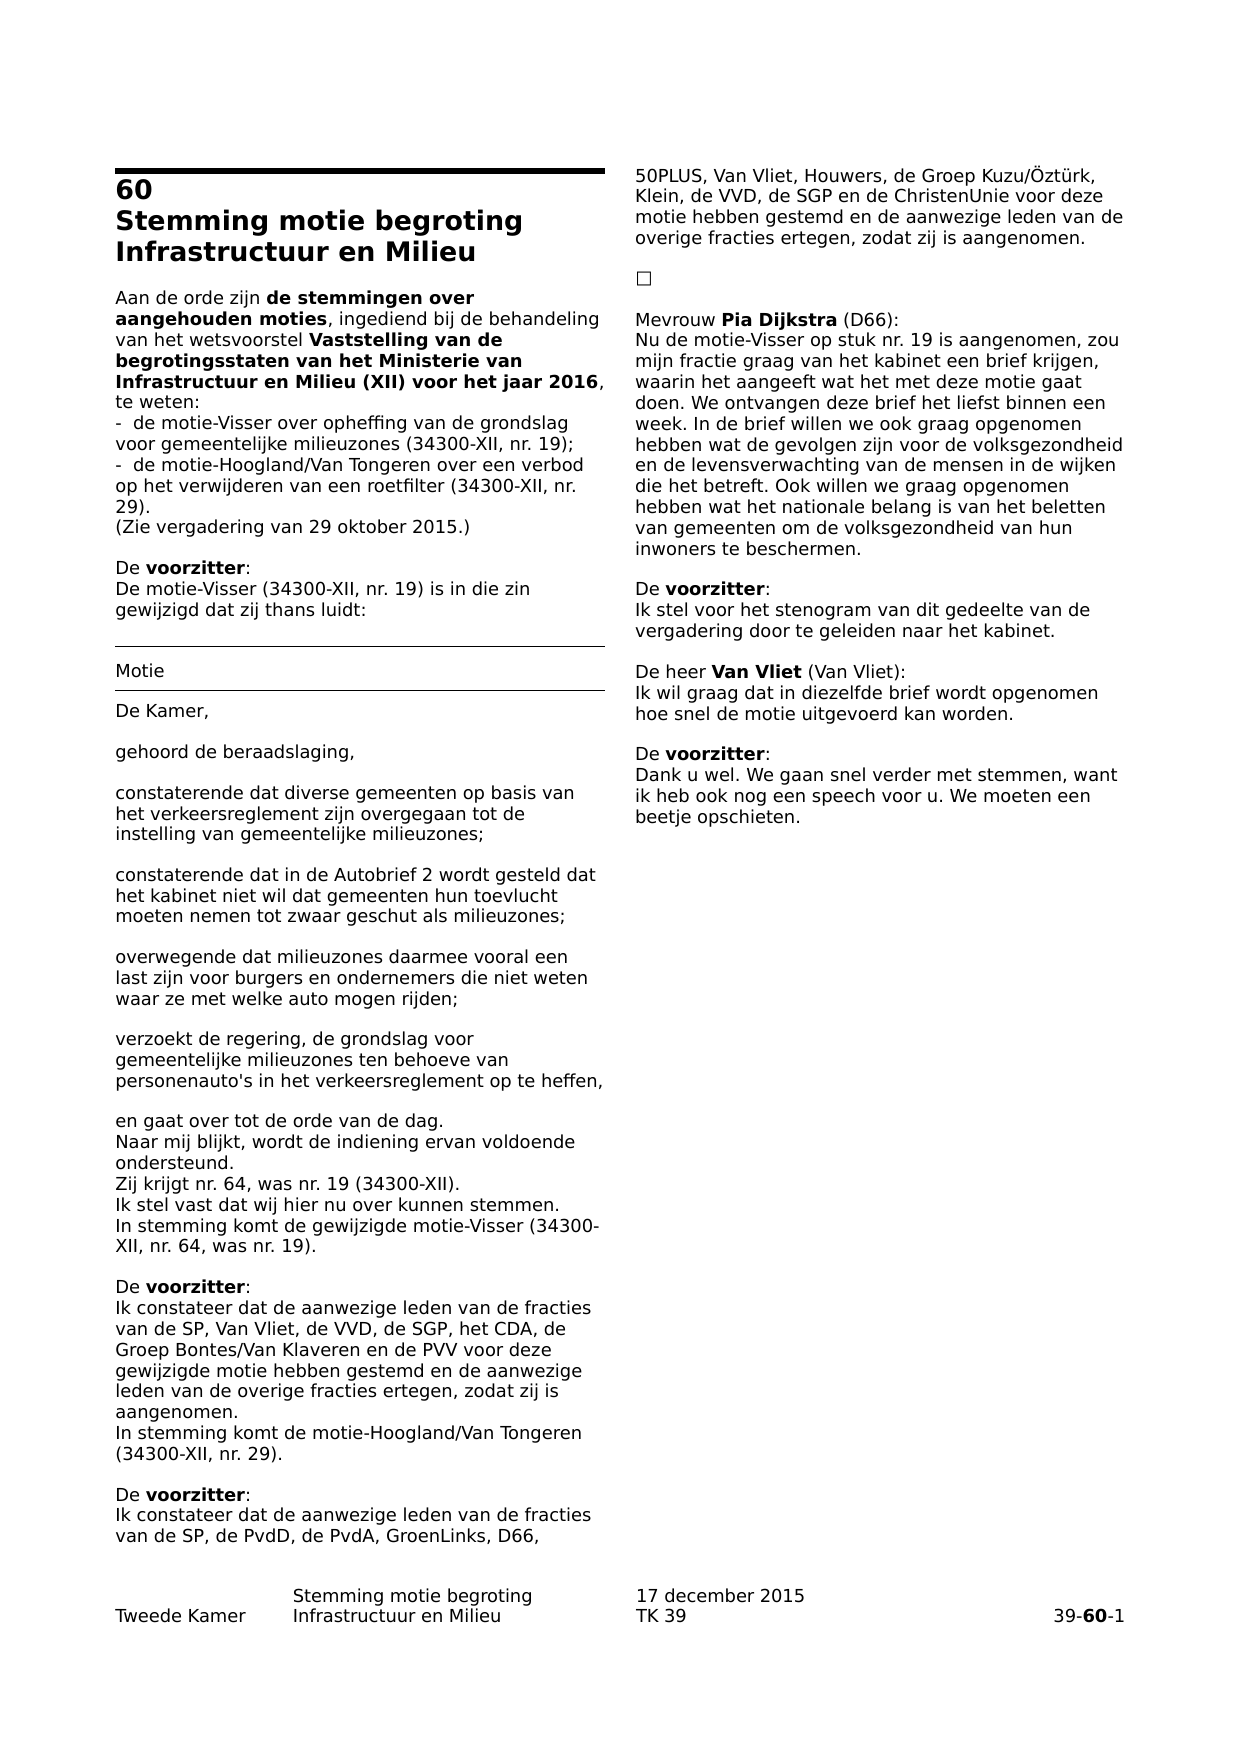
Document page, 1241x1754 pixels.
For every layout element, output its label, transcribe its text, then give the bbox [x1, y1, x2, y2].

list de motie-Hoogland/Van Tongeren over een verbod op het verwijderen van een roetfilter (34300-XII, nr. 29). [115, 455, 605, 517]
text De voorzitter: [115, 558, 605, 579]
text constaterende dat diverse gemeenten op basis van het verkeersreglement zijn overgegaan tot de instelling van gemeentelijke milieuzones; [115, 783, 605, 845]
text Aan de orde zijn de stemmingen over aangehouden moties, ingediend bij de behandeling van het wetsvoorstel Vaststelling van de begrotingsstaten van het Ministerie van Infrastructuur en Milieu (XII) voor het jaar 2016, [115, 288, 605, 392]
text De voorzitter: [115, 1277, 605, 1298]
text Mevrouw Pia Dijkstra (D66): [635, 309, 1125, 330]
text Ik stel vast dat wij hier nu over kunnen stemmen. [115, 1194, 605, 1215]
text gehoord de beraadslaging, [115, 742, 605, 763]
text Ik wil graag dat in diezelfde brief wordt opgenomen hoe snel de motie uitgevoerd kan worden. [635, 682, 1125, 724]
list de motie-Visser over opheffing van de grondslag voor gemeentelijke milieuzones (34300-XII, nr. 19); [115, 413, 605, 455]
text Motie [115, 660, 605, 681]
title 60 Stemming motie begroting Infrastructuur en Milieu [115, 174, 605, 268]
text In stemming komt de motie-Hoogland/Van Tongeren (34300-XII, nr. 29). [115, 1423, 605, 1464]
text Ik stel voor het stenogram van dit gedeelte van de vergadering door te geleiden naar het kabinet. [635, 600, 1125, 642]
text De Kamer, [115, 701, 605, 722]
text Dank u wel. We gaan snel verder met stemmen, want ik heb ook nog een speech voor u. We moeten een beetje opschieten. [635, 765, 1125, 827]
text verzoekt de regering, de grondslag voor gemeentelijke milieuzones ten behoeve van personenauto's in het verkeersreglement op te heffen, [115, 1029, 605, 1091]
text Zij krijgt nr. 64, was nr. 19 (34300-XII). [115, 1174, 605, 1194]
text Ik constateer dat de aanwezige leden van de fracties van de SP, de PvdD, de PvdA, GroenLinks, D66, [115, 1505, 605, 1547]
text De voorzitter: [635, 579, 1125, 600]
text te weten: [115, 392, 605, 413]
text overwegende dat milieuzones daarmee vooral een last zijn voor burgers en ondernemers die niet weten waar ze met welke auto mogen rijden; [115, 947, 605, 1009]
text In stemming komt de gewijzigde motie-Visser (34300-XII, nr. 64, was nr. 19). [115, 1215, 605, 1257]
text 50PLUS, Van Vliet, Houwers, de Groep Kuzu/Öztürk, Klein, de VVD, de SGP en de ChristenUnie voor deze motie hebben gestemd en de aanwezige leden van de overige fracties ertegen, zodat zij is aangenomen. [635, 165, 1125, 249]
text constaterende dat in de Autobrief 2 wordt gesteld dat het kabinet niet wil dat gemeenten hun toevlucht moeten nemen tot zwaar geschut als milieuzones; [115, 865, 605, 927]
text ⬜ [635, 269, 1125, 289]
text De heer Van Vliet (Van Vliet): [635, 662, 1125, 682]
text Nu de motie-Visser op stuk nr. 19 is aangenomen, zou mijn fractie graag van het kabinet een brief krijgen, waarin het aangeeft wat het met deze motie gaat doen. We ontvangen deze brief het liefst binnen een week. In de brief willen we ook graag opgenomen hebben wat de gevolgen zijn voor de volksgezondheid en de levensverwachting van de mensen in de wijken die het betreft. Ook willen we graag opgenomen hebben wat het nationale belang is van het beletten van gemeenten om de volksgezondheid van hun inwoners te beschermen. [635, 330, 1125, 559]
text Ik constateer dat de aanwezige leden van de fracties van de SP, Van Vliet, de VVD, de SGP, het CDA, de Groep Bontes/Van Klaveren en de PVV voor deze gewijzigde motie hebben gestemd en de aanwezige leden van de overige fracties ertegen, zodat zij is aangenomen. [115, 1298, 605, 1423]
text (Zie vergadering van 29 oktober 2015.) [115, 517, 605, 538]
text en gaat over tot de orde van de dag. [115, 1111, 605, 1132]
text De voorzitter: [115, 1484, 605, 1505]
text Naar mij blijkt, wordt de indiening ervan voldoende ondersteund. [115, 1132, 605, 1174]
text De voorzitter: [635, 744, 1125, 765]
text De motie-Visser (34300-XII, nr. 19) is in die zin gewijzigd dat zij thans luidt: [115, 579, 605, 621]
